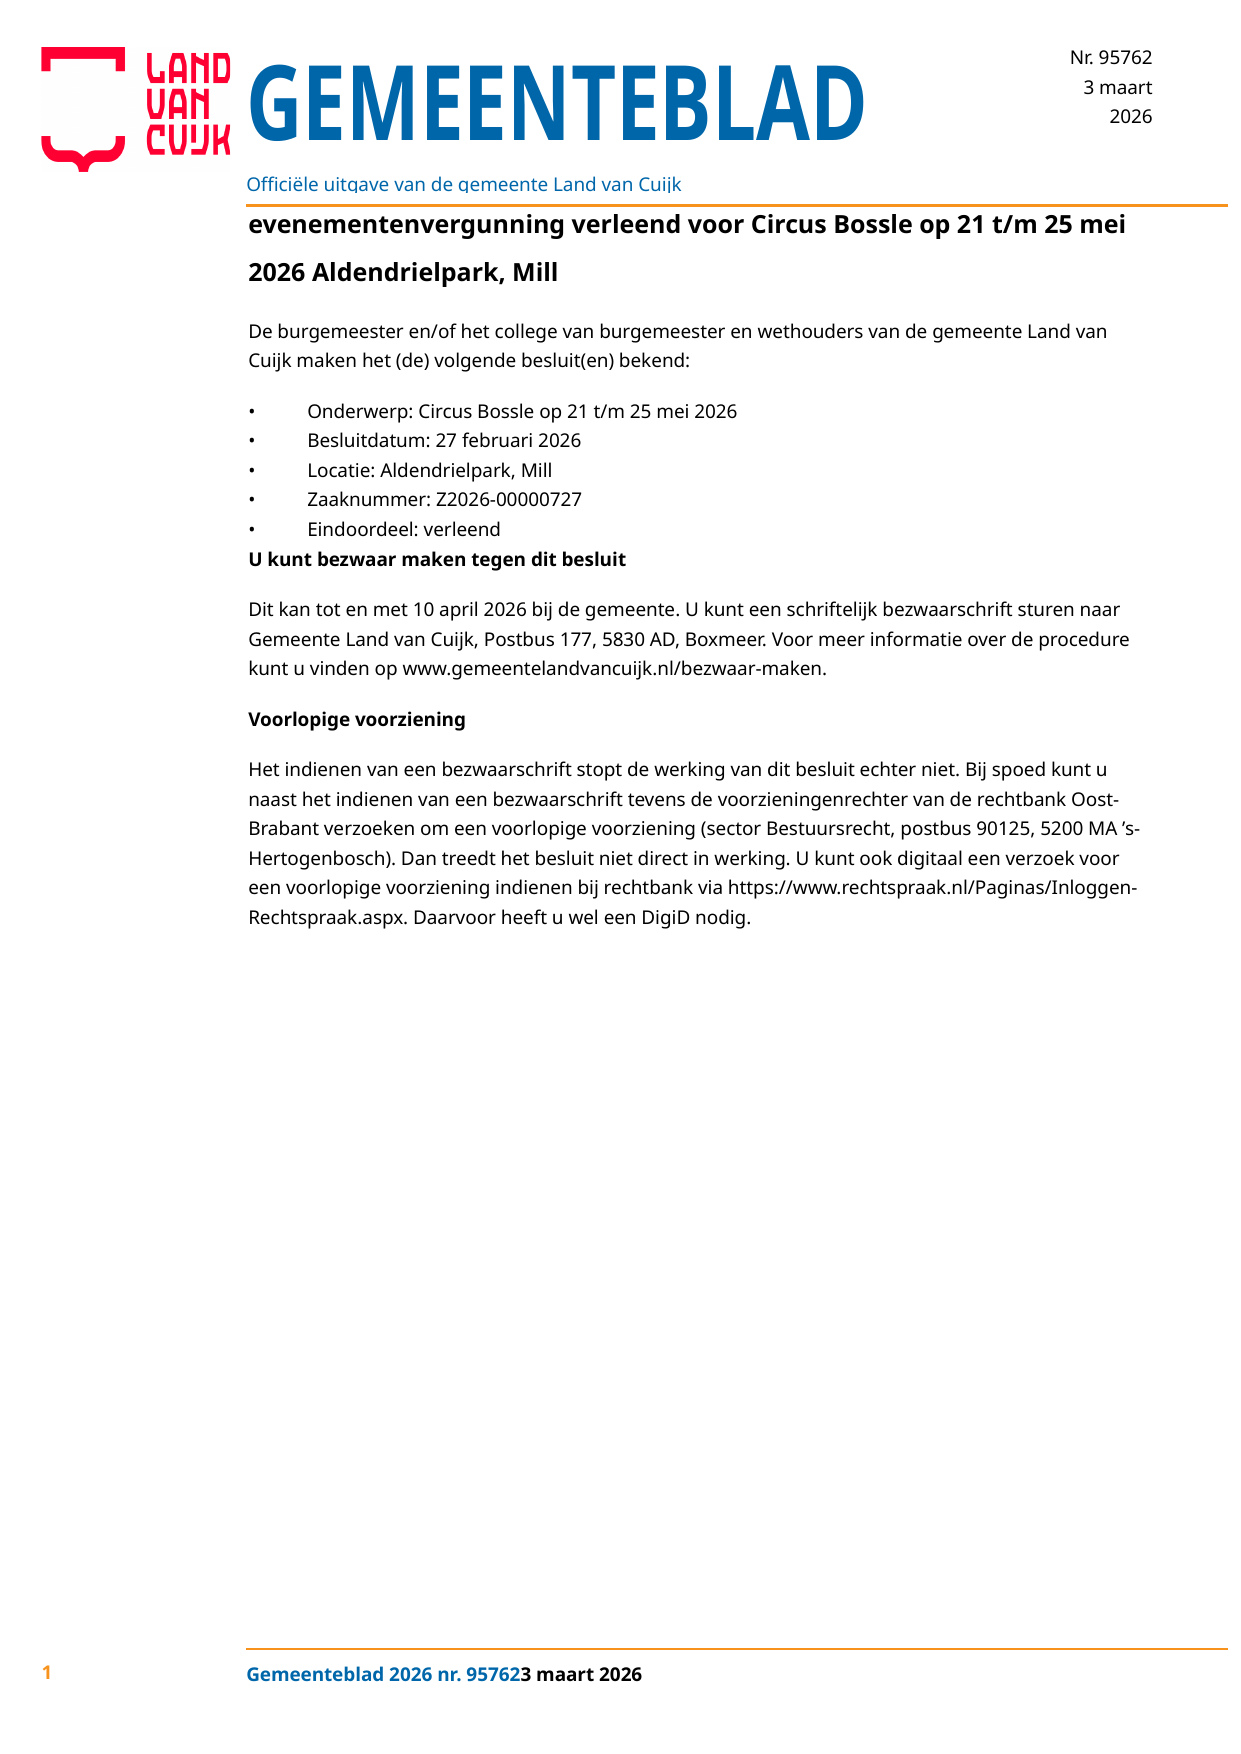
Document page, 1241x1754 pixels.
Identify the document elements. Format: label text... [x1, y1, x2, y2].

list Onderwerp: Circus Bossle op 21 t/m 25 mei 2026 [248, 398, 1152, 424]
list Eindoordeel: verleend [248, 516, 1152, 542]
list Zaaknummer: Z2026-00000727 [248, 487, 1152, 512]
list Locatie: Aldendrielpark, Mill [248, 457, 1152, 483]
list Besluitdatum: 27 februari 2026 [248, 427, 1152, 453]
text U kunt bezwaar maken tegen dit besluit [248, 546, 1152, 572]
text Voorlopige voorziening [248, 706, 1152, 732]
text Het indienen van een bezwaarschrift stopt de werking van dit besluit echter niet. Bij spoed kunt u naast het indienen van een bezwaarschrift tevens de voorzieningenrechter van de rechtbank Oost-Brabant verzoeken om een voorlopige voorziening (sector Bestuursrecht, postbus 90125, 5200 MA ’s-Hertogenbosch). Dan treedt het besluit niet direct in werking. U kunt ook digitaal een verzoek voor een voorlopige voorziening indienen bij rechtbank via https://www.rechtspraak.nl/Paginas/Inloggen-Rechtspraak.aspx. Daarvoor heeft u wel een DigiD nodig. [248, 756, 1152, 930]
text De burgemeester en/of het college van burgemeester en wethouders van de gemeente Land van Cuijk maken het (de) volgende besluit(en) bekend: [248, 318, 1152, 373]
text evenementenvergunning verleend voor Circus Bossle op 21 t/m 25 mei 2026 Aldendrielpark, Mill [248, 207, 1152, 288]
picture [41, 47, 231, 172]
text Dit kan tot en met 10 april 2026 bij de gemeente. U kunt een schriftelijk bezwaarschrift sturen naar Gemeente Land van Cuijk, Postbus 177, 5830 AD, Boxmeer. Voor meer informatie over de procedure kunt u vinden op www.gemeentelandvancuijk.nl/bezwaar-maken. [248, 596, 1152, 681]
